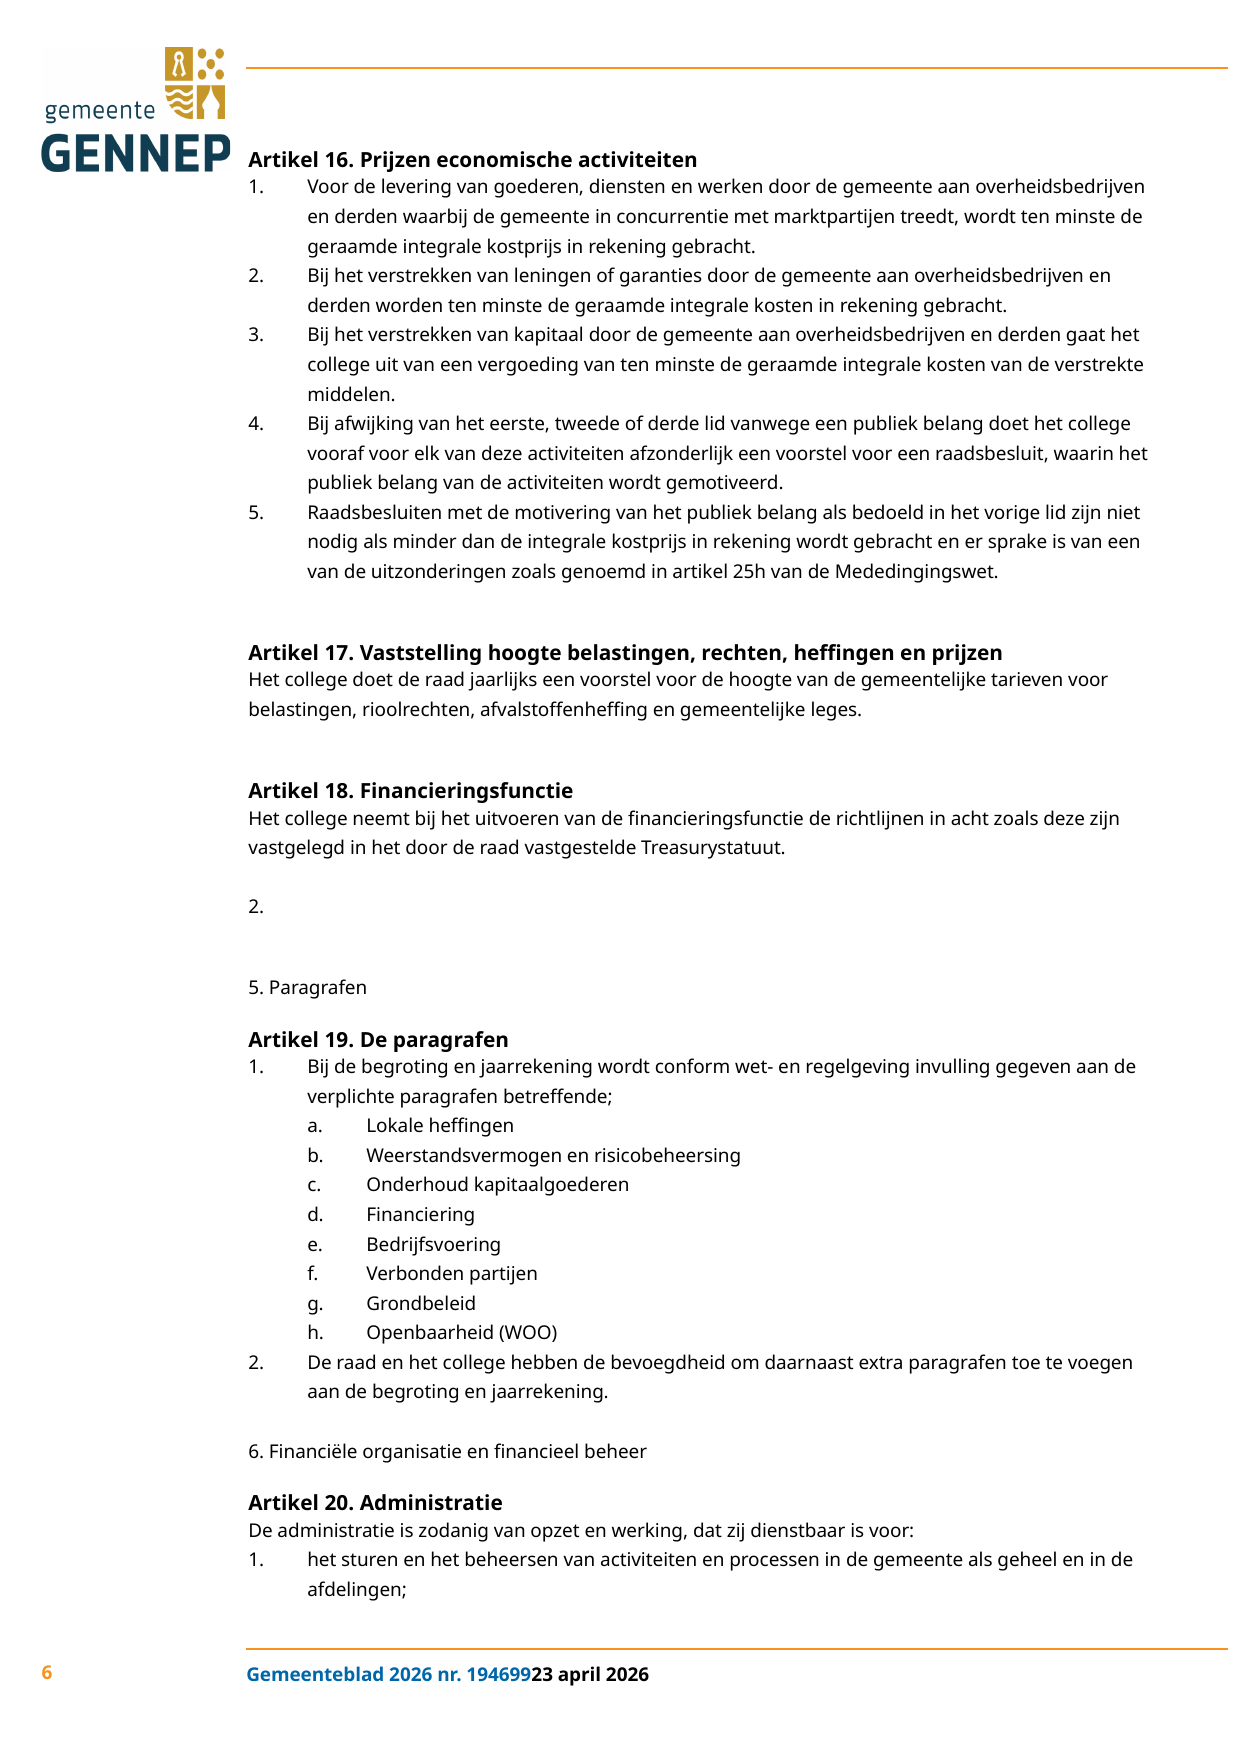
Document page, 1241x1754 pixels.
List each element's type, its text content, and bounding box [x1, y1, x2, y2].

list Raadsbesluiten met de motivering van het publiek belang als bedoeld in het vorige lid zijn niet nodig als minder dan de integrale kostprijs in rekening wordt gebracht en er sprake is van een van de uitzonderingen zoals genoemd in artikel 25h van de Mededingingswet. [248, 499, 1152, 584]
list Financiering [307, 1201, 1152, 1227]
list Openbaarheid (WOO) [307, 1319, 1152, 1345]
list het sturen en het beheersen van activiteiten en processen in de gemeente als geheel en in de afdelingen; [248, 1546, 1152, 1602]
text De administratie is zodanig van opzet en werking, dat zij dienstbaar is voor: [248, 1517, 1152, 1542]
text Artikel 17. Vaststelling hoogte belastingen, rechten, heffingen en prijzen [248, 638, 1152, 667]
picture [41, 47, 231, 172]
text Artikel 18. Financieringsfunctie [248, 776, 1152, 805]
text Het college neemt bij het uitvoeren van de financieringsfunctie de richtlijnen in acht zoals deze zijn vastgelegd in het door de raad vastgestelde Treasurystatuut. [248, 805, 1152, 860]
text Artikel 20. Administratie [248, 1488, 1152, 1517]
list De raad en het college hebben de bevoegdheid om daarnaast extra paragrafen toe te voegen aan de begroting en jaarrekening. [248, 1349, 1152, 1404]
list Grondbeleid [307, 1290, 1152, 1316]
list Lokale heffingen [307, 1112, 1152, 1138]
list Bedrijfsvoering [307, 1231, 1152, 1257]
list Weerstandsvermogen en risicobeheersing [307, 1142, 1152, 1168]
list Bij het verstrekken van kapitaal door de gemeente aan overheidsbedrijven en derden gaat het college uit van een vergoeding van ten minste de geraamde integrale kosten van de verstrekte middelen. [248, 322, 1152, 406]
text Artikel 19. De paragrafen [248, 1025, 1152, 1053]
text 6. Financiële organisatie en financieel beheer [248, 1438, 1152, 1464]
list Bij afwijking van het eerste, tweede of derde lid vanwege een publiek belang doet het college vooraf voor elk van deze activiteiten afzonderlijk een voorstel voor een raadsbesluit, waarin het publiek belang van de activiteiten wordt gemotiveerd. [248, 410, 1152, 495]
text Het college doet de raad jaarlijks een voorstel voor de hoogte van de gemeentelijke tarieven voor belastingen, rioolrechten, afvalstoffenheffing en gemeentelijke leges. [248, 667, 1152, 722]
list Bij de begroting en jaarrekening wordt conform wet- en regelgeving invulling gegeven aan de verplichte paragrafen betreffende; [248, 1053, 1152, 1109]
text Artikel 16. Prijzen economische activiteiten [248, 145, 1152, 174]
list Bij het verstrekken van leningen of garanties door de gemeente aan overheidsbedrijven en derden worden ten minste de geraamde integrale kosten in rekening gebracht. [248, 262, 1152, 318]
list Onderhoud kapitaalgoederen [307, 1172, 1152, 1197]
list Voor de levering van goederen, diensten en werken door de gemeente aan overheidsbedrijven en derden waarbij de gemeente in concurrentie met marktpartijen treedt, wordt ten minste de geraamde integrale kostprijs in rekening gebracht. [248, 174, 1152, 258]
list Verbonden partijen [307, 1260, 1152, 1286]
text 5. Paragrafen [248, 974, 1152, 1000]
text 2. [248, 893, 1152, 919]
